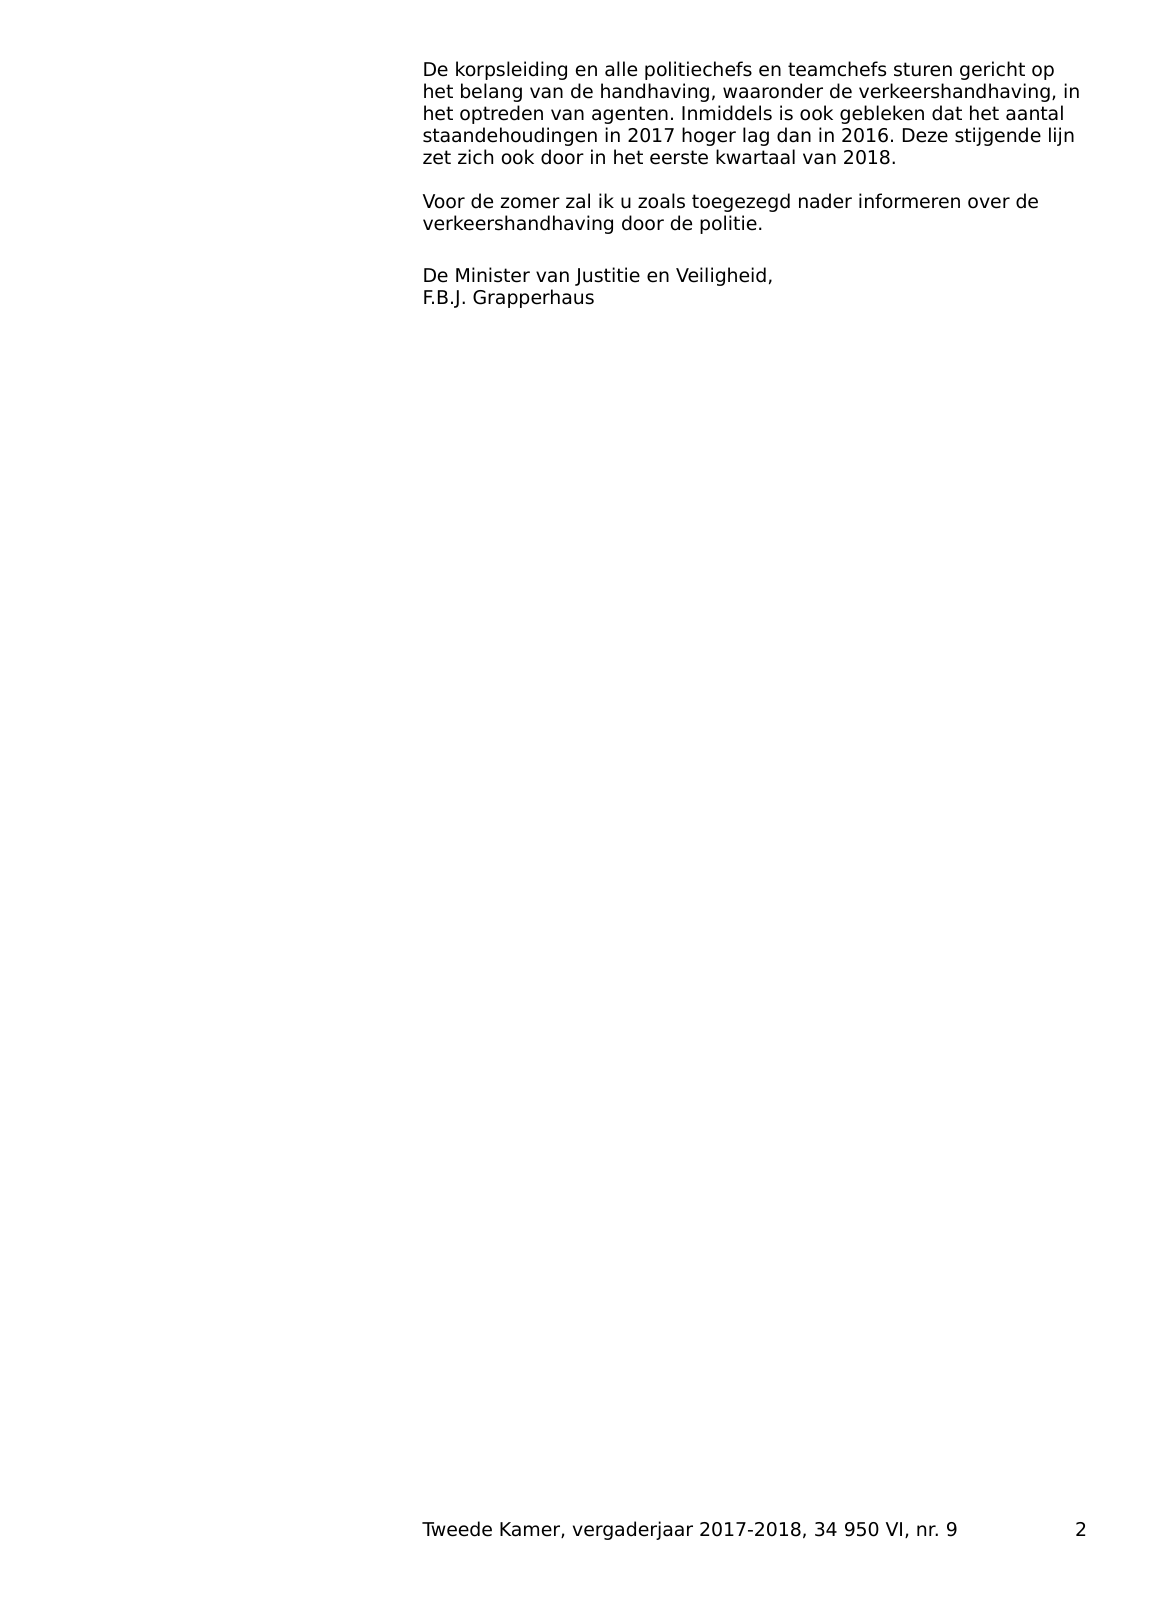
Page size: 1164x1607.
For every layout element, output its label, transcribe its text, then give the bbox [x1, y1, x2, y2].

text De Minister van Justitie en Veiligheid, F.B.J. Grapperhaus [422, 265, 1087, 309]
text De korpsleiding en alle politiechefs en teamchefs sturen gericht op het belang van de handhaving, waaronder de verkeershandhaving, in het optreden van agenten. Inmiddels is ook gebleken dat het aantal staandehoudingen in 2017 hoger lag dan in 2016. Deze stijgende lijn zet zich ook door in het eerste kwartaal van 2018. [422, 59, 1087, 169]
text Voor de zomer zal ik u zoals toegezegd nader informeren over de verkeershandhaving door de politie. [422, 191, 1087, 235]
